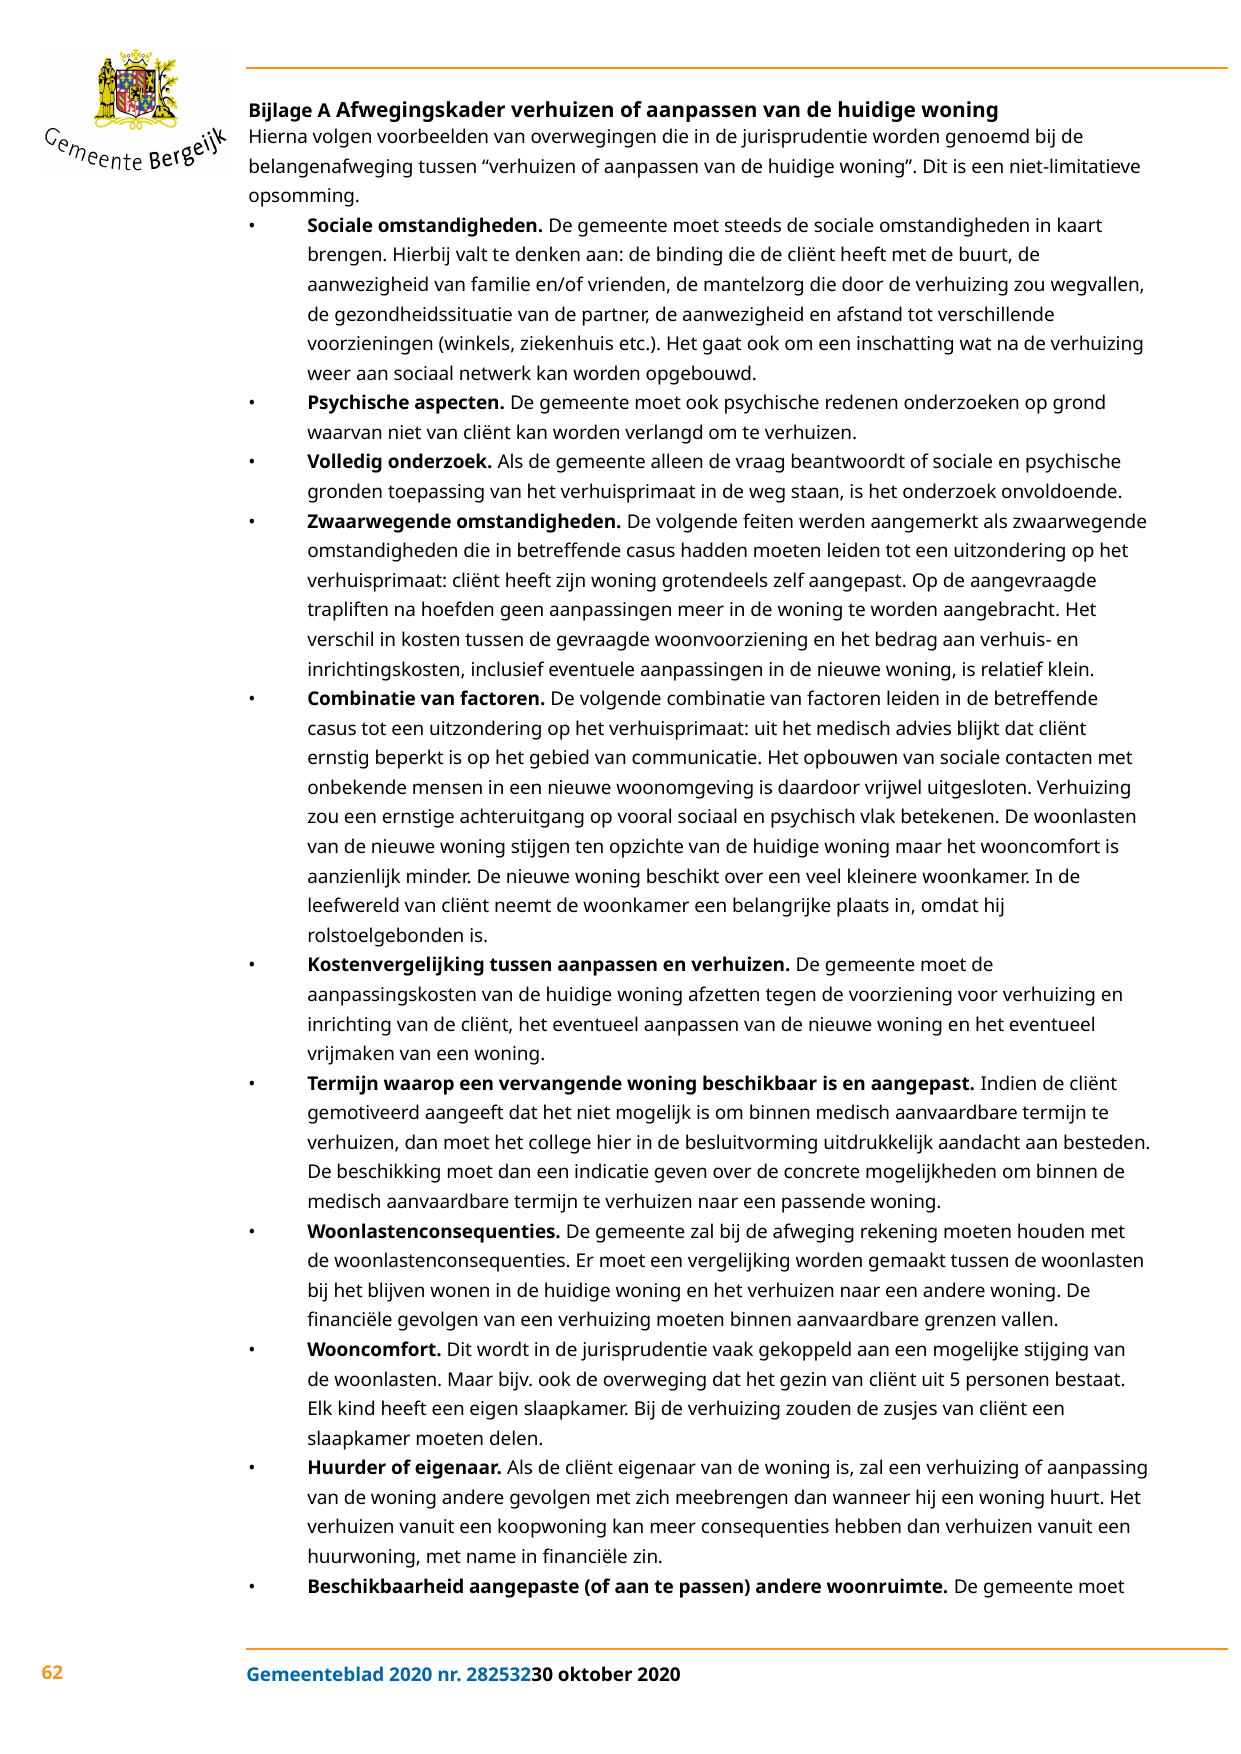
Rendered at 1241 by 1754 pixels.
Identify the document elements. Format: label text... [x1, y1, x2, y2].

list Zwaarwegende omstandigheden. De volgende feiten werden aangemerkt als zwaarwegende omstandigheden die in betreffende casus hadden moeten leiden tot een uitzondering op het verhuisprimaat: cliënt heeft zijn woning grotendeels zelf aangepast. Op de aangevraagde trapliften na hoefden geen aanpassingen meer in de woning te worden aangebracht. Het verschil in kosten tussen de gevraagde woonvoorziening en het bedrag aan verhuis- en inrichtingskosten, inclusief eventuele aanpassingen in de nieuwe woning, is relatief klein. [248, 508, 1152, 682]
list Volledig onderzoek. Als de gemeente alleen de vraag beantwoordt of sociale en psychische gronden toepassing van het verhuisprimaat in de weg staan, is het onderzoek onvoldoende. [248, 449, 1152, 504]
list Combinatie van factoren. De volgende combinatie van factoren leiden in de betreffende casus tot een uitzondering op het verhuisprimaat: uit het medisch advies blijkt dat cliënt ernstig beperkt is op het gebied van communicatie. Het opbouwen van sociale contacten met onbekende mensen in een nieuwe woonomgeving is daardoor vrijwel uitgesloten. Verhuizing zou een ernstige achteruitgang op vooral sociaal en psychisch vlak betekenen. De woonlasten van de nieuwe woning stijgen ten opzichte van de huidige woning maar het wooncomfort is aanzienlijk minder. De nieuwe woning beschikt over een veel kleinere woonkamer. In de leefwereld van cliënt neemt de woonkamer een belangrijke plaats in, omdat hij rolstoelgebonden is. [248, 685, 1152, 948]
picture [41, 47, 231, 172]
list Wooncomfort. Dit wordt in de jurisprudentie vaak gekoppeld aan een mogelijke stijging van de woonlasten. Maar bijv. ook de overweging dat het gezin van cliënt uit 5 personen bestaat. Elk kind heeft een eigen slaapkamer. Bij de verhuizing zouden de zusjes van cliënt een slaapkamer moeten delen. [248, 1336, 1152, 1451]
list Sociale omstandigheden. De gemeente moet steeds de sociale omstandigheden in kaart brengen. Hierbij valt te denken aan: de binding die de cliënt heeft met de buurt, de aanwezigheid van familie en/of vrienden, de mantelzorg die door de verhuizing zou wegvallen, de gezondheidssituatie van de partner, de aanwezigheid en afstand tot verschillende voorzieningen (winkels, ziekenhuis etc.). Het gaat ook om een inschatting wat na de verhuizing weer aan sociaal netwerk kan worden opgebouwd. [248, 212, 1152, 386]
list Beschikbaarheid aangepaste (of aan te passen) andere woonruimte. De gemeente moet [248, 1573, 1152, 1599]
list Woonlastenconsequenties. De gemeente zal bij de afweging rekening moeten houden met de woonlastenconsequenties. Er moet een vergelijking worden gemaakt tussen de woonlasten bij het blijven wonen in de huidige woning en het verhuizen naar een andere woning. De financiële gevolgen van een verhuizing moeten binnen aanvaardbare grenzen vallen. [248, 1218, 1152, 1332]
text Bijlage A Afwegingskader verhuizen of aanpassen van de huidige woning [248, 95, 1152, 123]
list Psychische aspecten. De gemeente moet ook psychische redenen onderzoeken op grond waarvan niet van cliënt kan worden verlangd om te verhuizen. [248, 389, 1152, 445]
list Kostenvergelijking tussen aanpassen en verhuizen. De gemeente moet de aanpassingskosten van de huidige woning afzetten tegen de voorziening voor verhuizing en inrichting van de cliënt, het eventueel aanpassen van de nieuwe woning en het eventueel vrijmaken van een woning. [248, 952, 1152, 1066]
text Hierna volgen voorbeelden van overwegingen die in de jurisprudentie worden genoemd bij de belangenafweging tussen “verhuizen of aanpassen van de huidige woning”. Dit is een niet-limitatieve opsomming. [248, 123, 1152, 208]
list Huurder of eigenaar. Als de cliënt eigenaar van de woning is, zal een verhuizing of aanpassing van de woning andere gevolgen met zich meebrengen dan wanneer hij een woning huurt. Het verhuizen vanuit een koopwoning kan meer consequenties hebben dan verhuizen vanuit een huurwoning, met name in financiële zin. [248, 1454, 1152, 1569]
list Termijn waarop een vervangende woning beschikbaar is en aangepast. Indien de cliënt gemotiveerd aangeeft dat het niet mogelijk is om binnen medisch aanvaardbare termijn te verhuizen, dan moet het college hier in de besluitvorming uitdrukkelijk aandacht aan besteden. De beschikking moet dan een indicatie geven over de concrete mogelijkheden om binnen de medisch aanvaardbare termijn te verhuizen naar een passende woning. [248, 1070, 1152, 1214]
